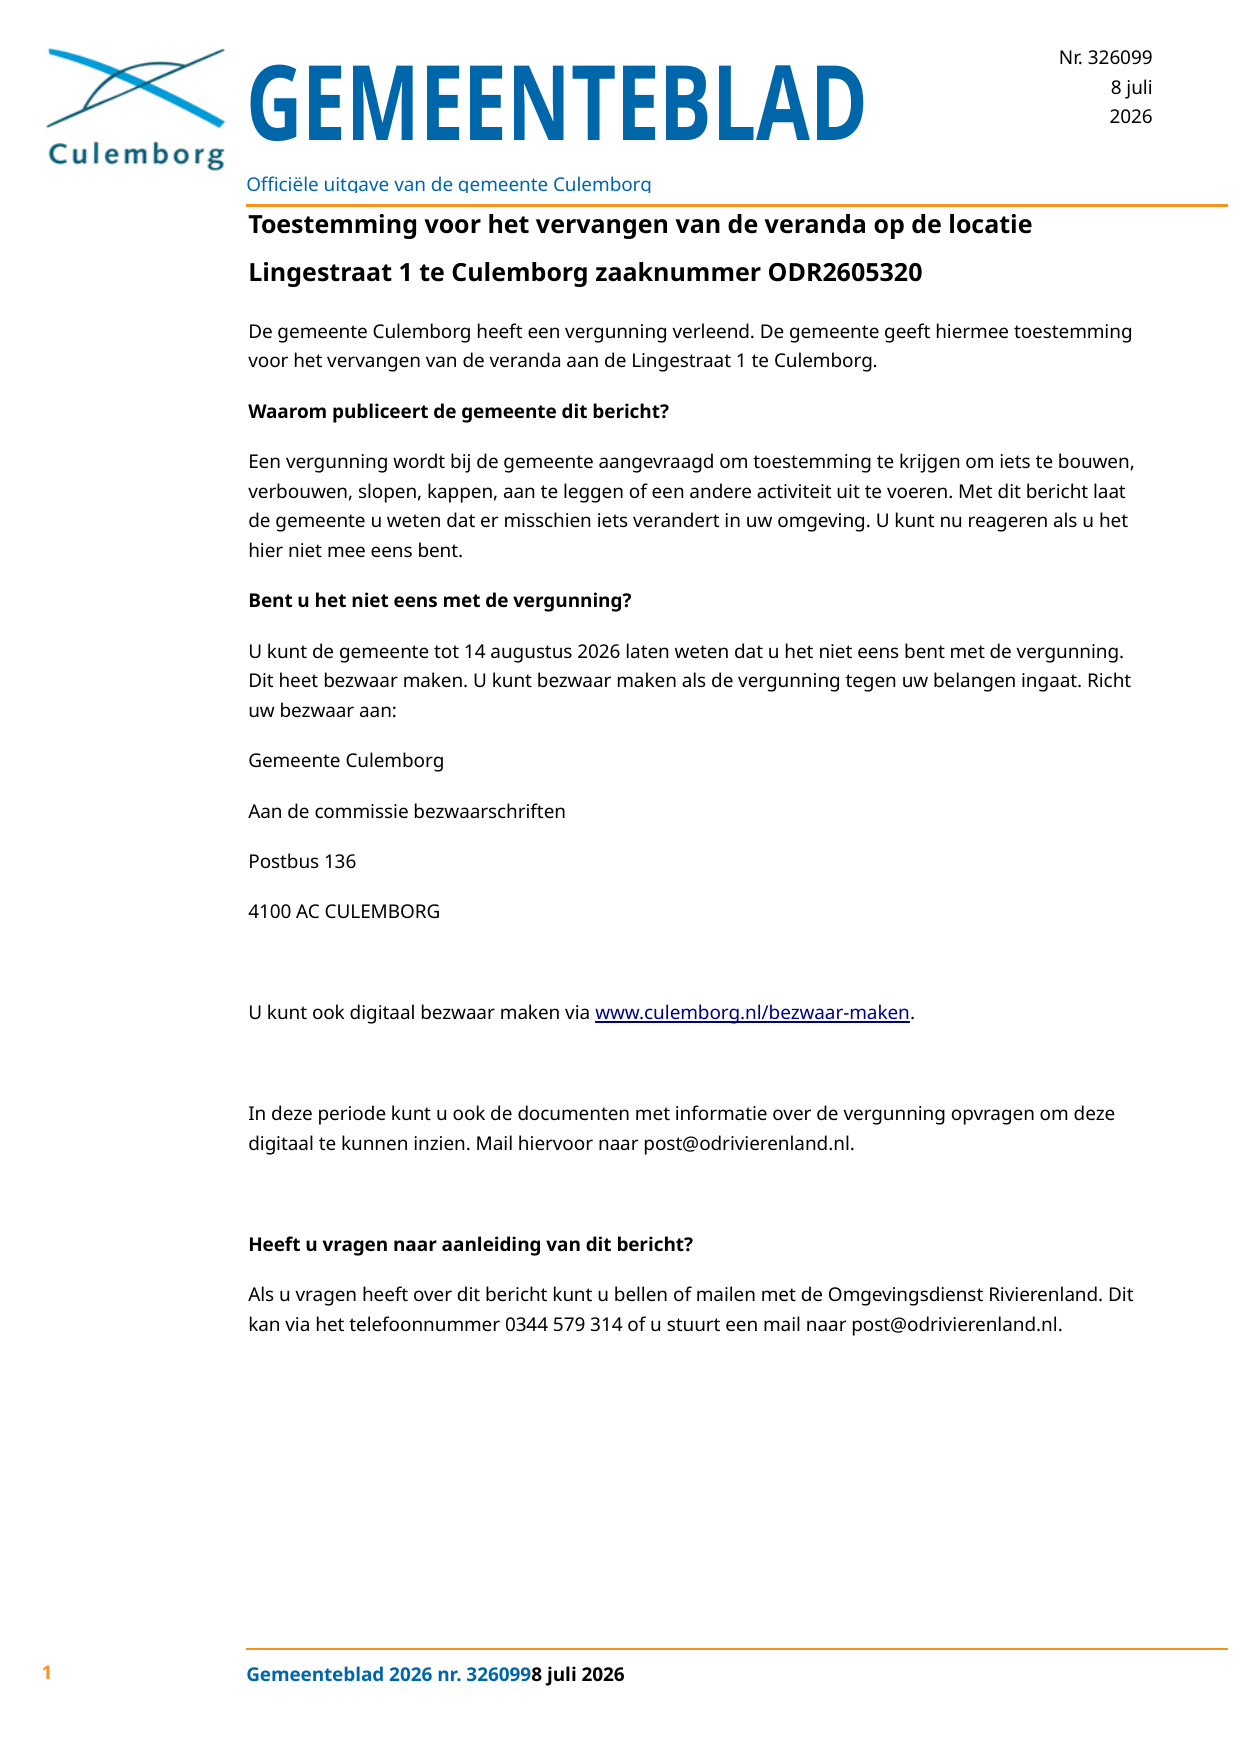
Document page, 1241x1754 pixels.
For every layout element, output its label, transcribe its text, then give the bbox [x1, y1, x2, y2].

text In deze periode kunt u ook de documenten met informatie over de vergunning opvragen om deze digitaal te kunnen inzien. Mail hiervoor naar post@odrivierenland.nl. [248, 1100, 1152, 1156]
text U kunt de gemeente tot 14 augustus 2026 laten weten dat u het niet eens bent met de vergunning. Dit heet bezwaar maken. U kunt bezwaar maken als de vergunning tegen uw belangen ingaat. Richt uw bezwaar aan: [248, 638, 1152, 723]
text Bent u het niet eens met de vergunning? [248, 587, 1152, 613]
text U kunt ook digitaal bezwaar maken via www.culemborg.nl/bezwaar-maken. [248, 999, 1152, 1025]
text Gemeente Culemborg [248, 747, 1152, 773]
text Toestemming voor het vervangen van de veranda op de locatie Lingestraat 1 te Culemborg zaaknummer ODR2605320 [248, 207, 1152, 288]
text Als u vragen heeft over dit bericht kunt u bellen of mailen met de Omgevingsdienst Rivierenland. Dit kan via het telefoonnummer 0344 579 314 of u stuurt een mail naar post@odrivierenland.nl. [248, 1281, 1152, 1337]
picture [41, 47, 231, 172]
text 4100 AC CULEMBORG [248, 899, 1152, 924]
text Postbus 136 [248, 848, 1152, 874]
text Heeft u vragen naar aanleiding van dit bericht? [248, 1231, 1152, 1257]
text Waarom publiceert de gemeente dit bericht? [248, 398, 1152, 424]
text De gemeente Culemborg heeft een vergunning verleend. De gemeente geeft hiermee toestemming voor het vervangen van de veranda aan de Lingestraat 1 te Culemborg. [248, 318, 1152, 373]
text Een vergunning wordt bij de gemeente aangevraagd om toestemming te krijgen om iets te bouwen, verbouwen, slopen, kappen, aan te leggen of een andere activiteit uit te voeren. Met dit bericht laat de gemeente u weten dat er misschien iets verandert in uw omgeving. U kunt nu reageren als u het hier niet mee eens bent. [248, 448, 1152, 563]
text Aan de commissie bezwaarschriften [248, 798, 1152, 824]
